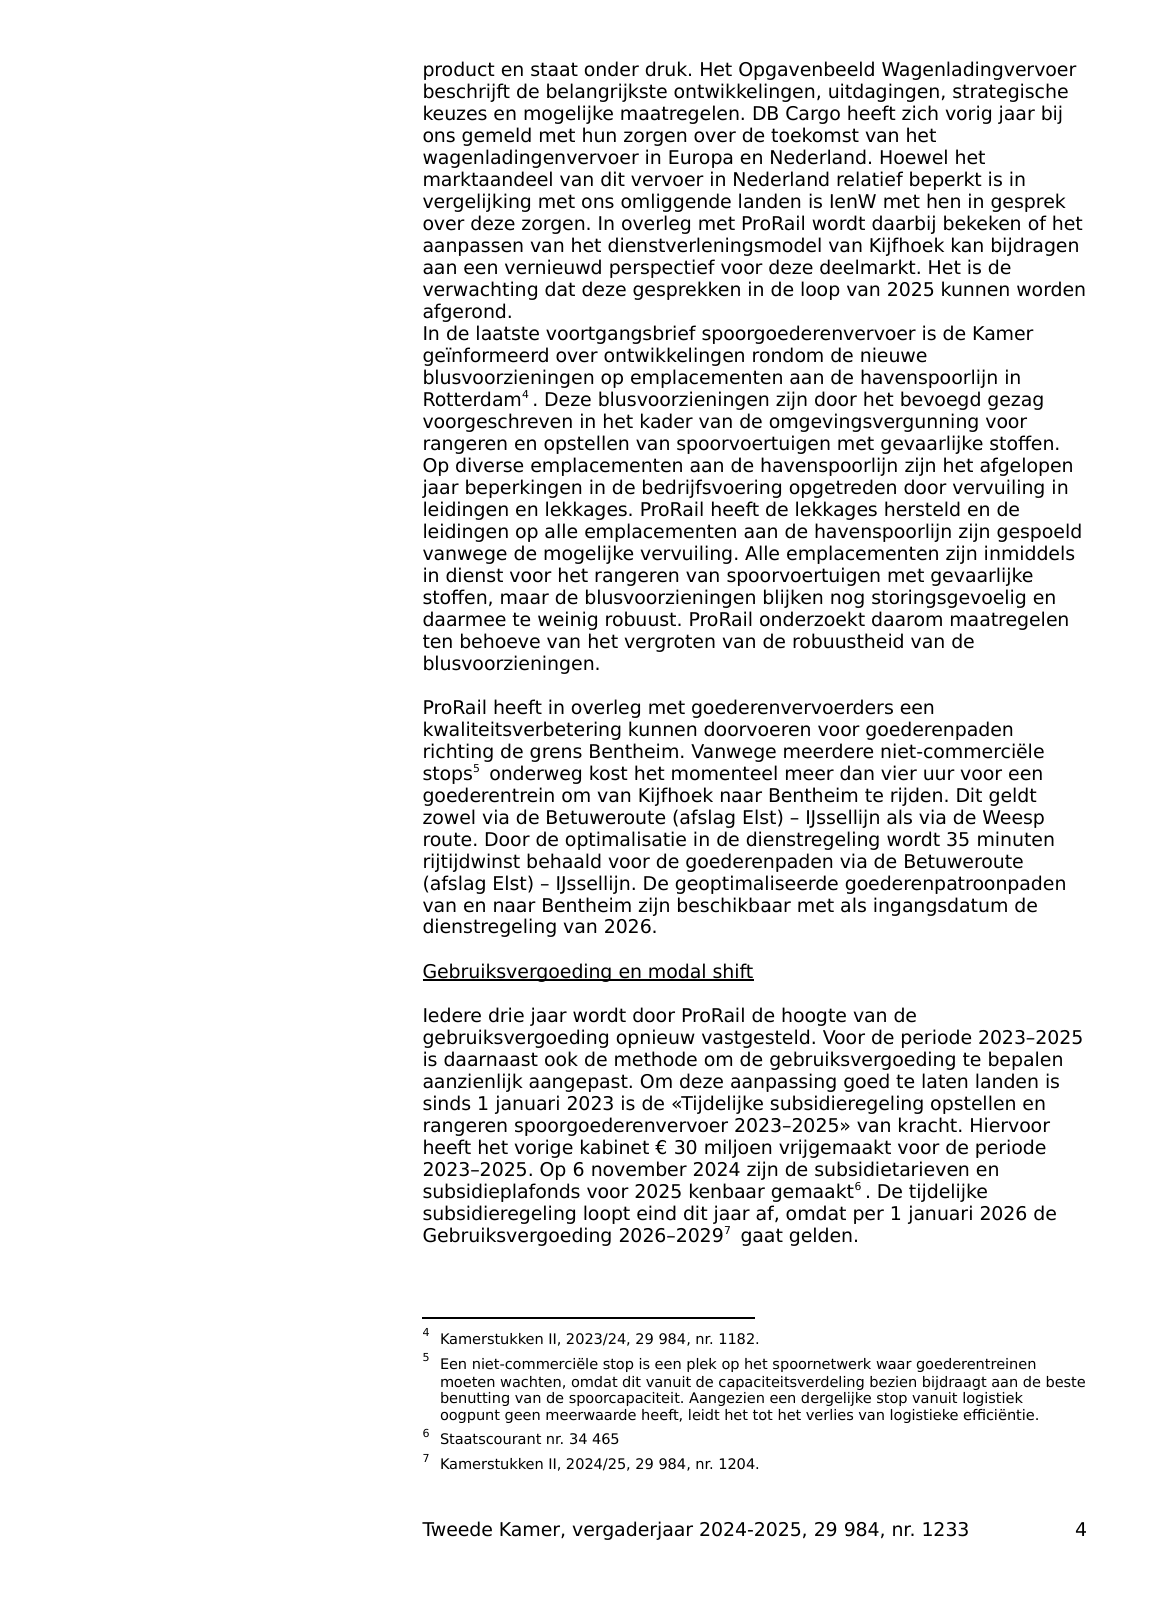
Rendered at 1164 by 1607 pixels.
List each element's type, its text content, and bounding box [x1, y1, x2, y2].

text ProRail heeft in overleg met goederenvervoerders een kwaliteitsverbetering kunnen doorvoeren voor goederenpaden richting de grens Bentheim. Vanwege meerdere niet-commerciële stops onderweg kost het momenteel meer dan vier uur voor een goederentrein om van Kijfhoek naar Bentheim te rijden. Dit geldt zowel via de Betuweroute (afslag Elst) – IJssellijn als via de Weesp route. Door de optimalisatie in de dienstregeling wordt 35 minuten rijtijdwinst behaald voor de goederenpaden via de Betuweroute (afslag Elst) – IJssellijn. De geoptimaliseerde goederenpatroonpaden van en naar Bentheim zijn beschikbaar met als ingangsdatum de dienstregeling van 2026. [422, 697, 1087, 938]
text Een niet-commerciële stop is een plek op het spoornetwerk waar goederentreinen moeten wachten, omdat dit vanuit de capaciteitsverdeling bezien bijdraagt aan de beste benutting van de spoorcapaciteit. Aangezien een dergelijke stop vanuit logistiek oogpunt geen meerwaarde heeft, leidt het tot het verlies van logistieke efficiëntie. [422, 1352, 1087, 1424]
text product en staat onder druk. Het Opgavenbeeld Wagenladingvervoer beschrijft de belangrijkste ontwikkelingen, uitdagingen, strategische keuzes en mogelijke maatregelen. DB Cargo heeft zich vorig jaar bij ons gemeld met hun zorgen over de toekomst van het wagenladingenvervoer in Europa en Nederland. Hoewel het marktaandeel van dit vervoer in Nederland relatief beperkt is in vergelijking met ons omliggende landen is IenW met hen in gesprek over deze zorgen. In overleg met ProRail wordt daarbij bekeken of het aanpassen van het dienstverleningsmodel van Kijfhoek kan bijdragen aan een vernieuwd perspectief voor deze deelmarkt. Het is de verwachting dat deze gesprekken in de loop van 2025 kunnen worden afgerond. [422, 59, 1087, 323]
text In de laatste voortgangsbrief spoorgoederenvervoer is de Kamer geïnformeerd over ontwikkelingen rondom de nieuwe blusvoorzieningen op emplacementen aan de havenspoorlijn in Rotterdam. Deze blusvoorzieningen zijn door het bevoegd gezag voorgeschreven in het kader van de omgevingsvergunning voor rangeren en opstellen van spoorvoertuigen met gevaarlijke stoffen. Op diverse emplacementen aan de havenspoorlijn zijn het afgelopen jaar beperkingen in de bedrijfsvoering opgetreden door vervuiling in leidingen en lekkages. ProRail heeft de lekkages hersteld en de leidingen op alle emplacementen aan de havenspoorlijn zijn gespoeld vanwege de mogelijke vervuiling. Alle emplacementen zijn inmiddels in dienst voor het rangeren van spoorvoertuigen met gevaarlijke stoffen, maar de blusvoorzieningen blijken nog storingsgevoelig en daarmee te weinig robuust. ProRail onderzoekt daarom maatregelen ten behoeve van het vergroten van de robuustheid van de blusvoorzieningen. [422, 323, 1087, 674]
text Staatscourant nr. 34 465 [422, 1427, 1087, 1449]
text Kamerstukken II, 2023/24, 29 984, nr. 1182. [422, 1327, 1087, 1349]
text Kamerstukken II, 2024/25, 29 984, nr. 1204. [422, 1452, 1087, 1474]
subtitle Gebruiksvergoeding en modal shift [422, 961, 1087, 983]
text Iedere drie jaar wordt door ProRail de hoogte van de gebruiksvergoeding opnieuw vastgesteld. Voor de periode 2023–2025 is daarnaast ook de methode om de gebruiksvergoeding te bepalen aanzienlijk aangepast. Om deze aanpassing goed te laten landen is sinds 1 januari 2023 is de «Tijdelijke subsidieregeling opstellen en rangeren spoorgoederenvervoer 2023–2025» van kracht. Hiervoor heeft het vorige kabinet € 30 miljoen vrijgemaakt voor de periode 2023–2025. Op 6 november 2024 zijn de subsidietarieven en subsidieplafonds voor 2025 kenbaar gemaakt. De tijdelijke subsidieregeling loopt eind dit jaar af, omdat per 1 januari 2026 de Gebruiksvergoeding 2026–2029 gaat gelden. [422, 1005, 1087, 1247]
